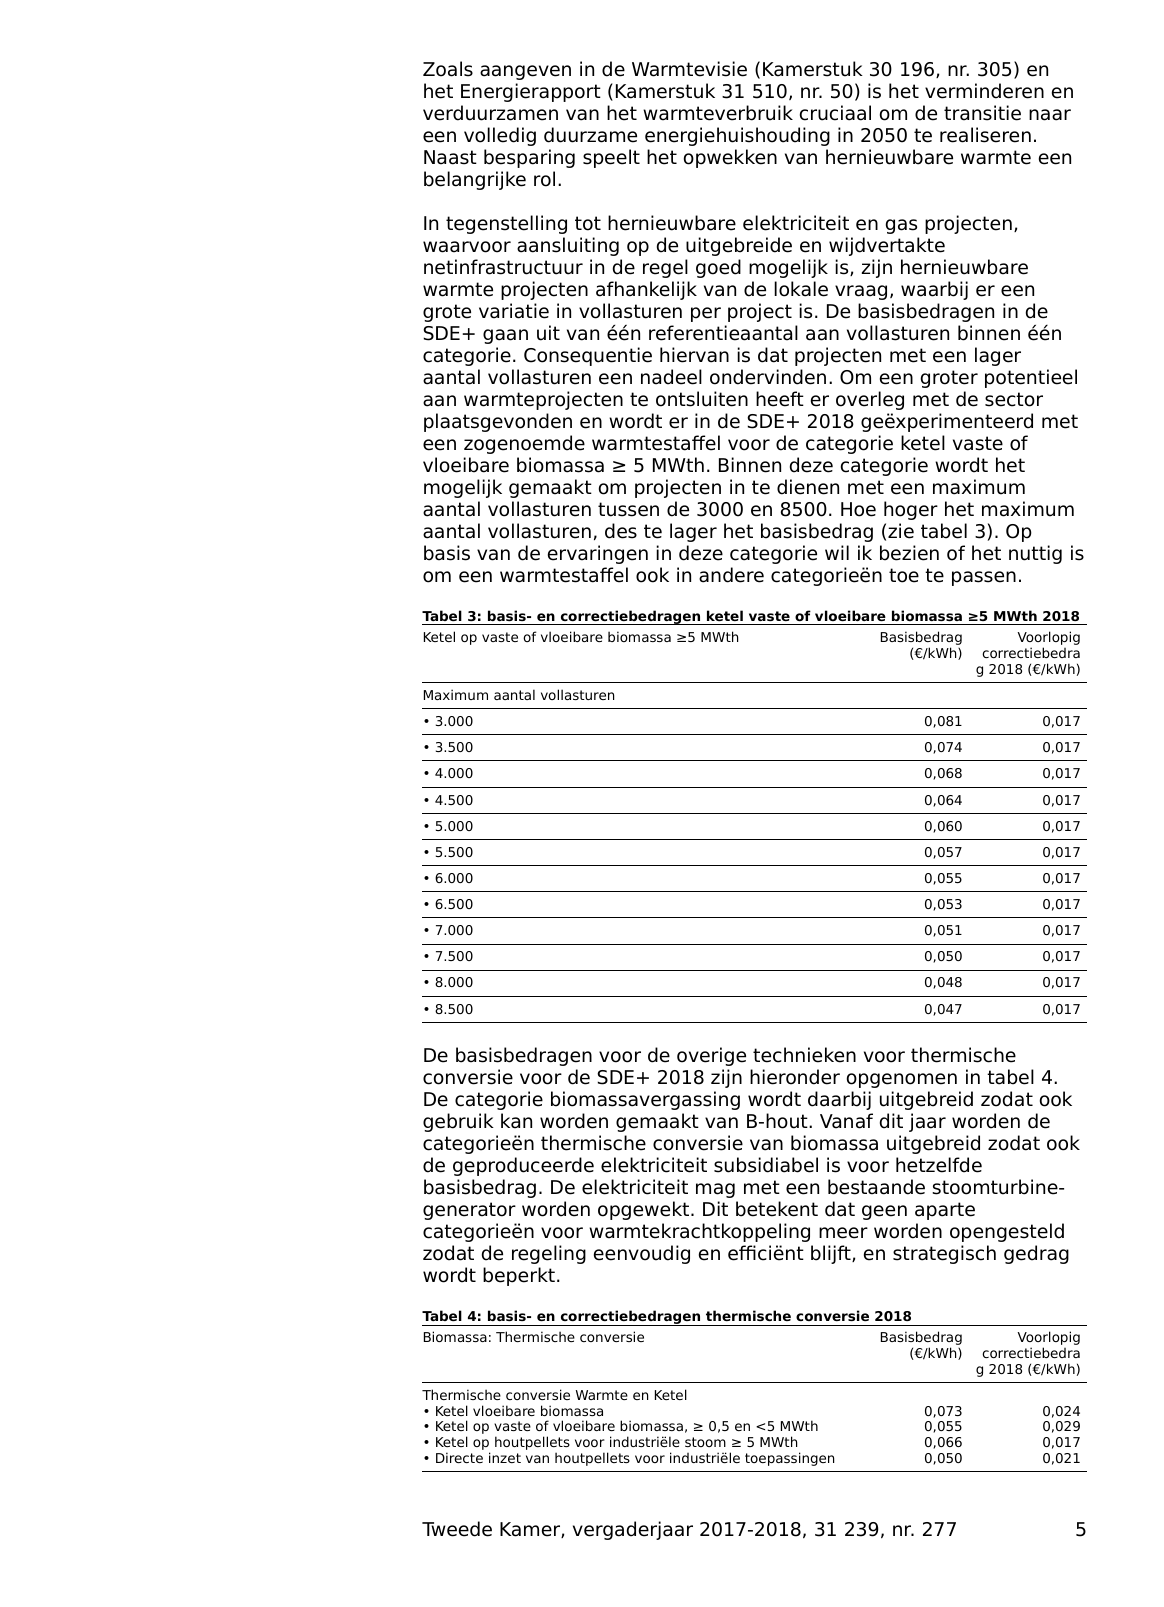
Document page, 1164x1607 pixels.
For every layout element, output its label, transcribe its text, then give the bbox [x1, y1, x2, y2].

table_cell Maximum aantal vollasturen [422, 683, 850, 708]
table_header Tabel 4: basis- en correctiebedragen thermische conversie 2018 [422, 1309, 1087, 1324]
table_cell 0,017 [969, 918, 1087, 943]
table_cell 0,060 [850, 814, 968, 839]
table_cell Biomassa: Thermische conversie [422, 1326, 850, 1382]
table_header Tabel 3: basis- en correctiebedragen ketel vaste of vloeibare biomassa ≥5 MWth 2018 [422, 609, 1087, 624]
table_cell 0,074 [850, 735, 968, 760]
table_cell 0,047 [850, 997, 968, 1022]
table_cell 0,017 [969, 866, 1087, 891]
text In tegenstelling tot hernieuwbare elektriciteit en gas projecten, waarvoor aansluiting op de uitgebreide en wijdvertakte netinfrastructuur in de regel goed mogelijk is, zijn hernieuwbare warmte projecten afhankelijk van de lokale vraag, waarbij er een grote variatie in vollasturen per project is. De basisbedragen in de SDE+ gaan uit van één referentieaantal aan vollasturen binnen één categorie. Consequentie hiervan is dat projecten met een lager aantal vollasturen een nadeel ondervinden. Om een groter potentieel aan warmteprojecten te ontsluiten heeft er overleg met de sector plaatsgevonden en wordt er in de SDE+ 2018 geëxperimenteerd met een zogenoemde warmtestaffel voor de categorie ketel vaste of vloeibare biomassa ≥ 5 MWth. Binnen deze categorie wordt het mogelijk gemaakt om projecten in te dienen met een maximum aantal vollasturen tussen de 3000 en 8500. Hoe hoger het maximum aantal vollasturen, des te lager het basisbedrag (zie tabel 3). Op basis van de ervaringen in deze categorie wil ik bezien of het nuttig is om een warmtestaffel ook in andere categorieën toe te passen. [422, 213, 1087, 587]
table_cell 0,017 [969, 709, 1087, 734]
table_cell 0,064 [850, 788, 968, 813]
table_cell • 4.500 [422, 788, 850, 813]
table_cell [850, 683, 968, 708]
text De basisbedragen voor de overige technieken voor thermische conversie voor de SDE+ 2018 zijn hieronder opgenomen in tabel 4. De categorie biomassavergassing wordt daarbij uitgebreid zodat ook gebruik kan worden gemaakt van B-hout. Vanaf dit jaar worden de categorieën thermische conversie van biomassa uitgebreid zodat ook de geproduceerde elektriciteit subsidiabel is voor hetzelfde basisbedrag. De elektriciteit mag met een bestaande stoomturbine-generator worden opgewekt. Dit betekent dat geen aparte categorieën voor warmtekrachtkoppeling meer worden opengesteld zodat de regeling eenvoudig en efficiënt blijft, en strategisch gedrag wordt beperkt. [422, 1045, 1087, 1287]
table_cell • 8.000 [422, 971, 850, 996]
table_cell Basisbedrag (€/kWh) [850, 625, 968, 682]
table_cell • Ketel op houtpellets voor industriële stoom ≥ 5 MWth [422, 1435, 850, 1451]
table_cell • 8.500 [422, 997, 850, 1022]
table_cell • 3.000 [422, 709, 850, 734]
table_cell [850, 1383, 968, 1403]
table_cell 0,017 [969, 945, 1087, 969]
table_cell [969, 1383, 1087, 1403]
table_cell • 6.500 [422, 892, 850, 917]
table_cell 0,017 [969, 1435, 1087, 1451]
table_cell 0,081 [850, 709, 968, 734]
table_cell Voorlopig correctiebedrag 2018 (€/kWh) [969, 1326, 1087, 1382]
table_cell Ketel op vaste of vloeibare biomassa ≥5 MWth [422, 625, 850, 682]
table_cell 0,017 [969, 840, 1087, 865]
table_cell • 5.500 [422, 840, 850, 865]
table_cell • 4.000 [422, 761, 850, 787]
table_cell 0,057 [850, 840, 968, 865]
table_cell 0,017 [969, 997, 1087, 1022]
text Zoals aangeven in de Warmtevisie (Kamerstuk 30 196, nr. 305) en het Energierapport (Kamerstuk 31 510, nr. 50) is het verminderen en verduurzamen van het warmteverbruik cruciaal om de transitie naar een volledig duurzame energiehuishouding in 2050 te realiseren. Naast besparing speelt het opwekken van hernieuwbare warmte een belangrijke rol. [422, 59, 1087, 191]
table_cell 0,021 [969, 1451, 1087, 1471]
table_cell 0,055 [850, 866, 968, 891]
table_cell • Directe inzet van houtpellets voor industriële toepassingen [422, 1451, 850, 1471]
table_cell 0,066 [850, 1435, 968, 1451]
table_cell 0,017 [969, 735, 1087, 760]
table_cell Voorlopig correctiebedrag 2018 (€/kWh) [969, 625, 1087, 682]
table_cell Thermische conversie Warmte en Ketel [422, 1383, 850, 1403]
table_cell • 7.000 [422, 918, 850, 943]
table_cell 0,050 [850, 1451, 968, 1471]
table_cell • 6.000 [422, 866, 850, 891]
table_cell • Ketel vloeibare biomassa [422, 1404, 850, 1419]
table_cell 0,051 [850, 918, 968, 943]
table_cell 0,073 [850, 1404, 968, 1419]
table_cell 0,055 [850, 1419, 968, 1435]
table_cell 0,053 [850, 892, 968, 917]
table_cell • 3.500 [422, 735, 850, 760]
table_cell 0,017 [969, 814, 1087, 839]
table_cell [969, 683, 1087, 708]
table_cell 0,017 [969, 761, 1087, 787]
table_cell 0,017 [969, 892, 1087, 917]
table_cell 0,048 [850, 971, 968, 996]
table_cell 0,068 [850, 761, 968, 787]
table_cell 0,050 [850, 945, 968, 969]
table_cell 0,029 [969, 1419, 1087, 1435]
table_cell • 7.500 [422, 945, 850, 969]
table_cell • Ketel op vaste of vloeibare biomassa, ≥ 0,5 en <5 MWth [422, 1419, 850, 1435]
table_cell 0,017 [969, 971, 1087, 996]
table_cell 0,024 [969, 1404, 1087, 1419]
table_cell Basisbedrag (€/kWh) [850, 1326, 968, 1382]
table_cell • 5.000 [422, 814, 850, 839]
table_cell 0,017 [969, 788, 1087, 813]
